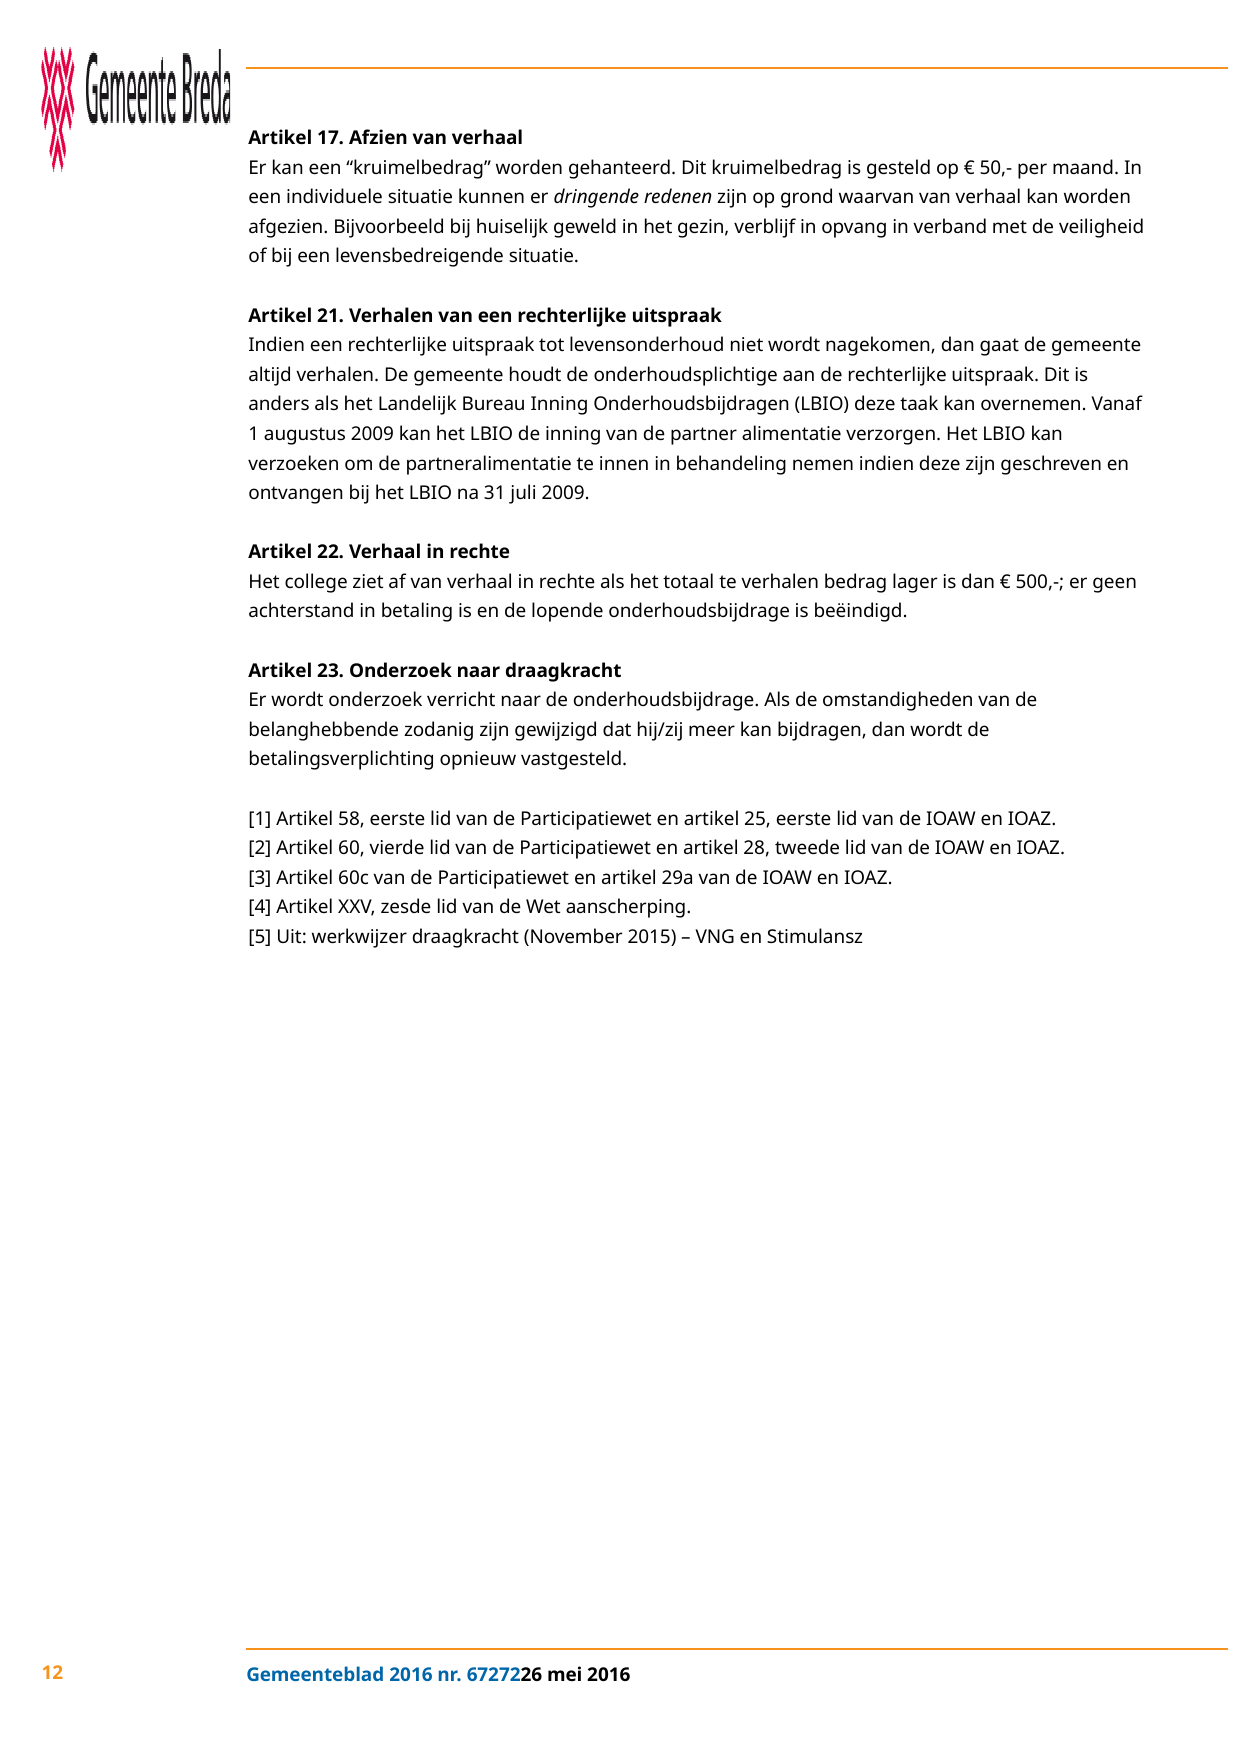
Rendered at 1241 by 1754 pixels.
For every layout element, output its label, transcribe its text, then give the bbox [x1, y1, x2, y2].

text [2] Artikel 60, vierde lid van de Participatiewet en artikel 28, tweede lid van de IOAW en IOAZ. [248, 834, 1152, 860]
text Indien een rechterlijke uitspraak tot levensonderhoud niet wordt nagekomen, dan gaat de gemeente altijd verhalen. De gemeente houdt de onderhoudsplichtige aan de rechterlijke uitspraak. Dit is anders als het Landelijk Bureau Inning Onderhoudsbijdragen (LBIO) deze taak kan overnemen. Vanaf 1 augustus 2009 kan het LBIO de inning van de partner alimentatie verzorgen. Het LBIO kan verzoeken om de partneralimentatie te innen in behandeling nemen indien deze zijn geschreven en ontvangen bij het LBIO na 31 juli 2009. [248, 331, 1152, 505]
text Artikel 21. Verhalen van een rechterlijke uitspraak [248, 302, 1152, 328]
text [1] Artikel 58, eerste lid van de Participatiewet en artikel 25, eerste lid van de IOAW en IOAZ. [248, 805, 1152, 831]
text Artikel 23. Onderzoek naar draagkracht [248, 657, 1152, 683]
text Er kan een “kruimelbedrag” worden gehanteerd. Dit kruimelbedrag is gesteld op € 50,- per maand. In een individuele situatie kunnen er dringende redenen zijn op grond waarvan van verhaal kan worden afgezien. Bijvoorbeeld bij huiselijk geweld in het gezin, verblijf in opvang in verband met de veiligheid of bij een levensbedreigende situatie. [248, 154, 1152, 268]
picture [41, 47, 231, 172]
text Er wordt onderzoek verricht naar de onderhoudsbijdrage. Als de omstandigheden van de belanghebbende zodanig zijn gewijzigd dat hij/zij meer kan bijdragen, dan wordt de betalingsverplichting opnieuw vastgesteld. [248, 686, 1152, 771]
text [5] Uit: werkwijzer draagkracht (November 2015) – VNG en Stimulansz [248, 923, 1152, 949]
text [4] Artikel XXV, zesde lid van de Wet aanscherping. [248, 893, 1152, 919]
text Het college ziet af van verhaal in rechte als het totaal te verhalen bedrag lager is dan € 500,-; er geen achterstand in betaling is en de lopende onderhoudsbijdrage is beëindigd. [248, 568, 1152, 623]
text [3] Artikel 60c van de Participatiewet en artikel 29a van de IOAW en IOAZ. [248, 864, 1152, 890]
text Artikel 22. Verhaal in rechte [248, 538, 1152, 564]
text Artikel 17. Afzien van verhaal [248, 124, 1152, 150]
